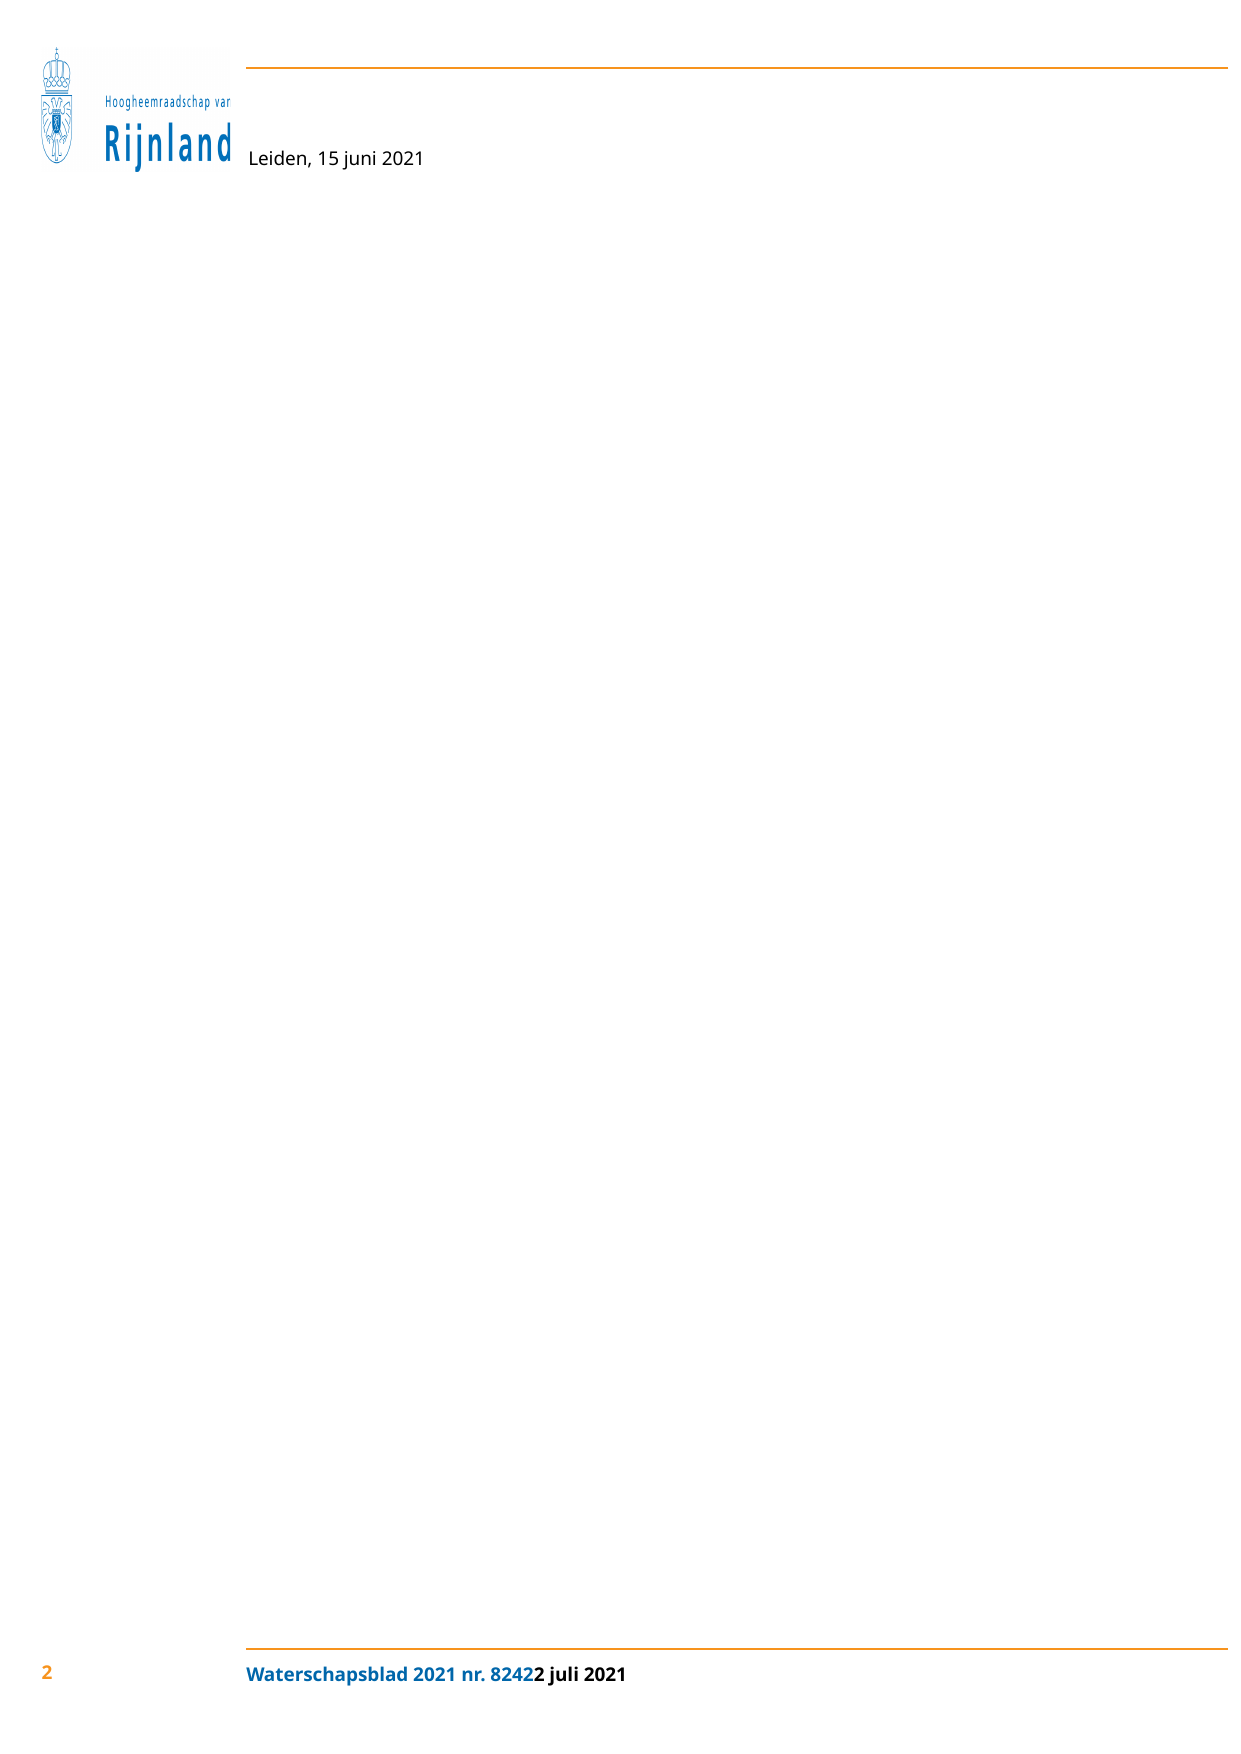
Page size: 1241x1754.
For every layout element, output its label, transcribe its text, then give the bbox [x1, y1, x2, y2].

text Leiden, 15 juni 2021 [248, 145, 1152, 171]
picture [41, 47, 231, 172]
